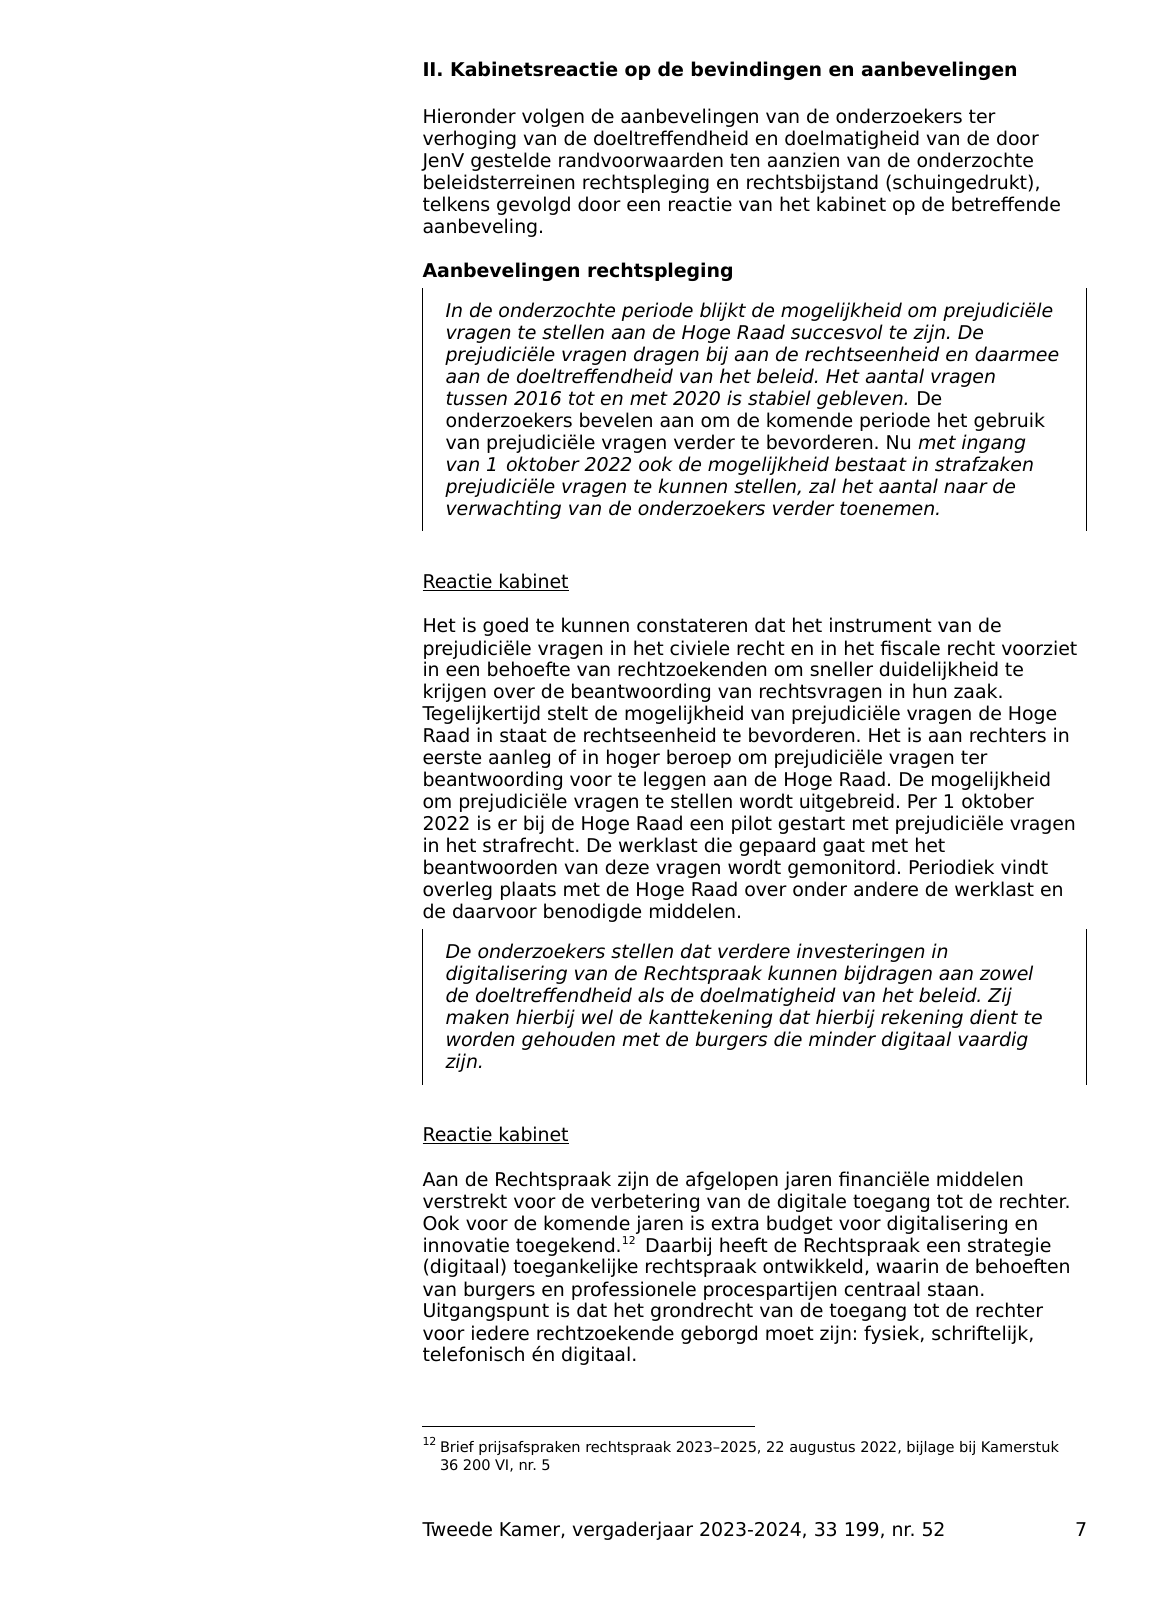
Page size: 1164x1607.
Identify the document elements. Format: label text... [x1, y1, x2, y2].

text Brief prijsafspraken rechtspraak 2023–2025, 22 augustus 2022, bijlage bij Kamerstuk 36 200 VI, nr. 5 [422, 1435, 1087, 1474]
table_header In de onderzochte periode blijkt de mogelijkheid om prejudiciële vragen te stellen aan de Hoge Raad succesvol te zijn. De prejudiciële vragen dragen bij aan de rechtseenheid en daarmee aan de doeltreffendheid van het beleid. Het aantal vragen tussen 2016 tot en met 2020 is stabiel gebleven. De onderzoekers bevelen aan om de komende periode het gebruik van prejudiciële vragen verder te bevorderen. Nu met ingang van 1 oktober 2022 ook de mogelijkheid bestaat in strafzaken prejudiciële vragen te kunnen stellen, zal het aantal naar de verwachting van de onderzoekers verder toenemen. [423, 288, 1086, 531]
subtitle II. Kabinetsreactie op de bevindingen en aanbevelingen [422, 59, 1087, 81]
subtitle Reactie kabinet [422, 1124, 1087, 1146]
subtitle Aanbevelingen rechtspleging [422, 260, 1087, 282]
text Het is goed te kunnen constateren dat het instrument van de prejudiciële vragen in het civiele recht en in het fiscale recht voorziet in een behoefte van rechtzoekenden om sneller duidelijkheid te krijgen over de beantwoording van rechtsvragen in hun zaak. Tegelijkertijd stelt de mogelijkheid van prejudiciële vragen de Hoge Raad in staat de rechtseenheid te bevorderen. Het is aan rechters in eerste aanleg of in hoger beroep om prejudiciële vragen ter beantwoording voor te leggen aan de Hoge Raad. De mogelijkheid om prejudiciële vragen te stellen wordt uitgebreid. Per 1 oktober 2022 is er bij de Hoge Raad een pilot gestart met prejudiciële vragen in het strafrecht. De werklast die gepaard gaat met het beantwoorden van deze vragen wordt gemonitord. Periodiek vindt overleg plaats met de Hoge Raad over onder andere de werklast en de daarvoor benodigde middelen. [422, 615, 1087, 923]
text Aan de Rechtspraak zijn de afgelopen jaren financiële middelen verstrekt voor de verbetering van de digitale toegang tot de rechter. Ook voor de komende jaren is extra budget voor digitalisering en innovatie toegekend. Daarbij heeft de Rechtspraak een strategie (digitaal) toegankelijke rechtspraak ontwikkeld, waarin de behoeften van burgers en professionele procespartijen centraal staan. Uitgangspunt is dat het grondrecht van de toegang tot de rechter voor iedere rechtzoekende geborgd moet zijn: fysiek, schriftelijk, telefonisch én digitaal. [422, 1168, 1087, 1366]
subtitle Reactie kabinet [422, 571, 1087, 593]
text Hieronder volgen de aanbevelingen van de onderzoekers ter verhoging van de doeltreffendheid en doelmatigheid van de door JenV gestelde randvoorwaarden ten aanzien van de onderzochte beleidsterreinen rechtspleging en rechtsbijstand (schuingedrukt), telkens gevolgd door een reactie van het kabinet op de betreffende aanbeveling. [422, 106, 1087, 238]
table_header De onderzoekers stellen dat verdere investeringen in digitalisering van de Rechtspraak kunnen bijdragen aan zowel de doeltreffendheid als de doelmatigheid van het beleid. Zij maken hierbij wel de kanttekening dat hierbij rekening dient te worden gehouden met de burgers die minder digitaal vaardig zijn. [423, 929, 1086, 1084]
